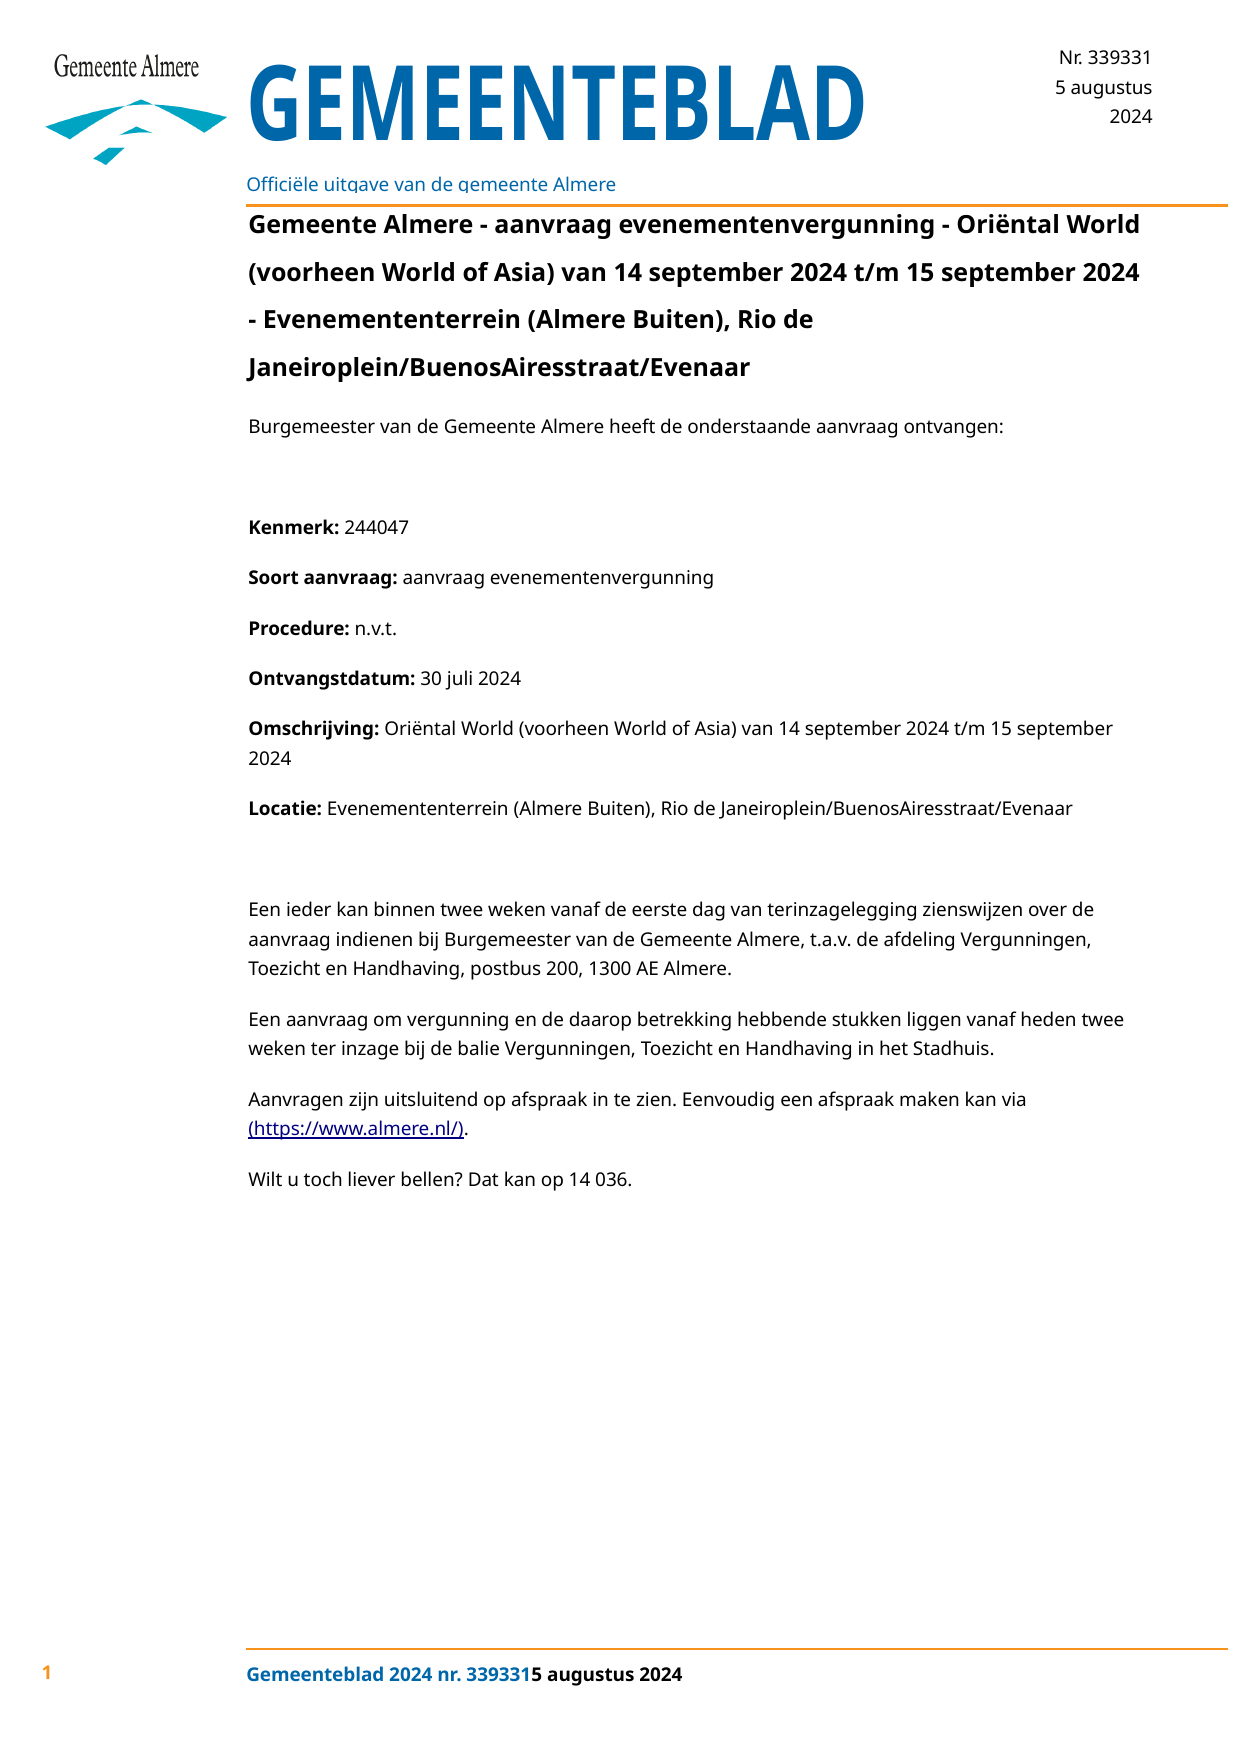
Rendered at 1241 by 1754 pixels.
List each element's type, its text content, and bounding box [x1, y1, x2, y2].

text Locatie: Evenemententerrein (Almere Buiten), Rio de Janeiroplein/BuenosAiresstraat/Evenaar [248, 796, 1152, 821]
text Aanvragen zijn uitsluitend op afspraak in te zien. Eenvoudig een afspraak maken kan via (https://www.almere.nl/). [248, 1086, 1152, 1141]
text Procedure: n.v.t. [248, 615, 1152, 641]
picture [41, 47, 231, 172]
text Kenmerk: 244047 [248, 514, 1152, 540]
text Gemeente Almere - aanvraag evenementenvergunning - Oriëntal World (voorheen World of Asia) van 14 september 2024 t/m 15 september 2024 - Evenemententerrein (Almere Buiten), Rio de Janeiroplein/BuenosAiresstraat/Evenaar [248, 207, 1152, 384]
text Soort aanvraag: aanvraag evenementenvergunning [248, 564, 1152, 590]
text Ontvangstdatum: 30 juli 2024 [248, 665, 1152, 691]
text Een aanvraag om vergunning en de daarop betrekking hebbende stukken liggen vanaf heden twee weken ter inzage bij de balie Vergunningen, Toezicht en Handhaving in het Stadhuis. [248, 1006, 1152, 1061]
text Burgemeester van de Gemeente Almere heeft de onderstaande aanvraag ontvangen: [248, 413, 1152, 439]
text Omschrijving: Oriëntal World (voorheen World of Asia) van 14 september 2024 t/m 15 september 2024 [248, 716, 1152, 771]
text Wilt u toch liever bellen? Dat kan op 14 036. [248, 1166, 1152, 1192]
text Een ieder kan binnen twee weken vanaf de eerste dag van terinzagelegging zienswijzen over de aanvraag indienen bij Burgemeester van de Gemeente Almere, t.a.v. de afdeling Vergunningen, Toezicht en Handhaving, postbus 200, 1300 AE Almere. [248, 896, 1152, 981]
